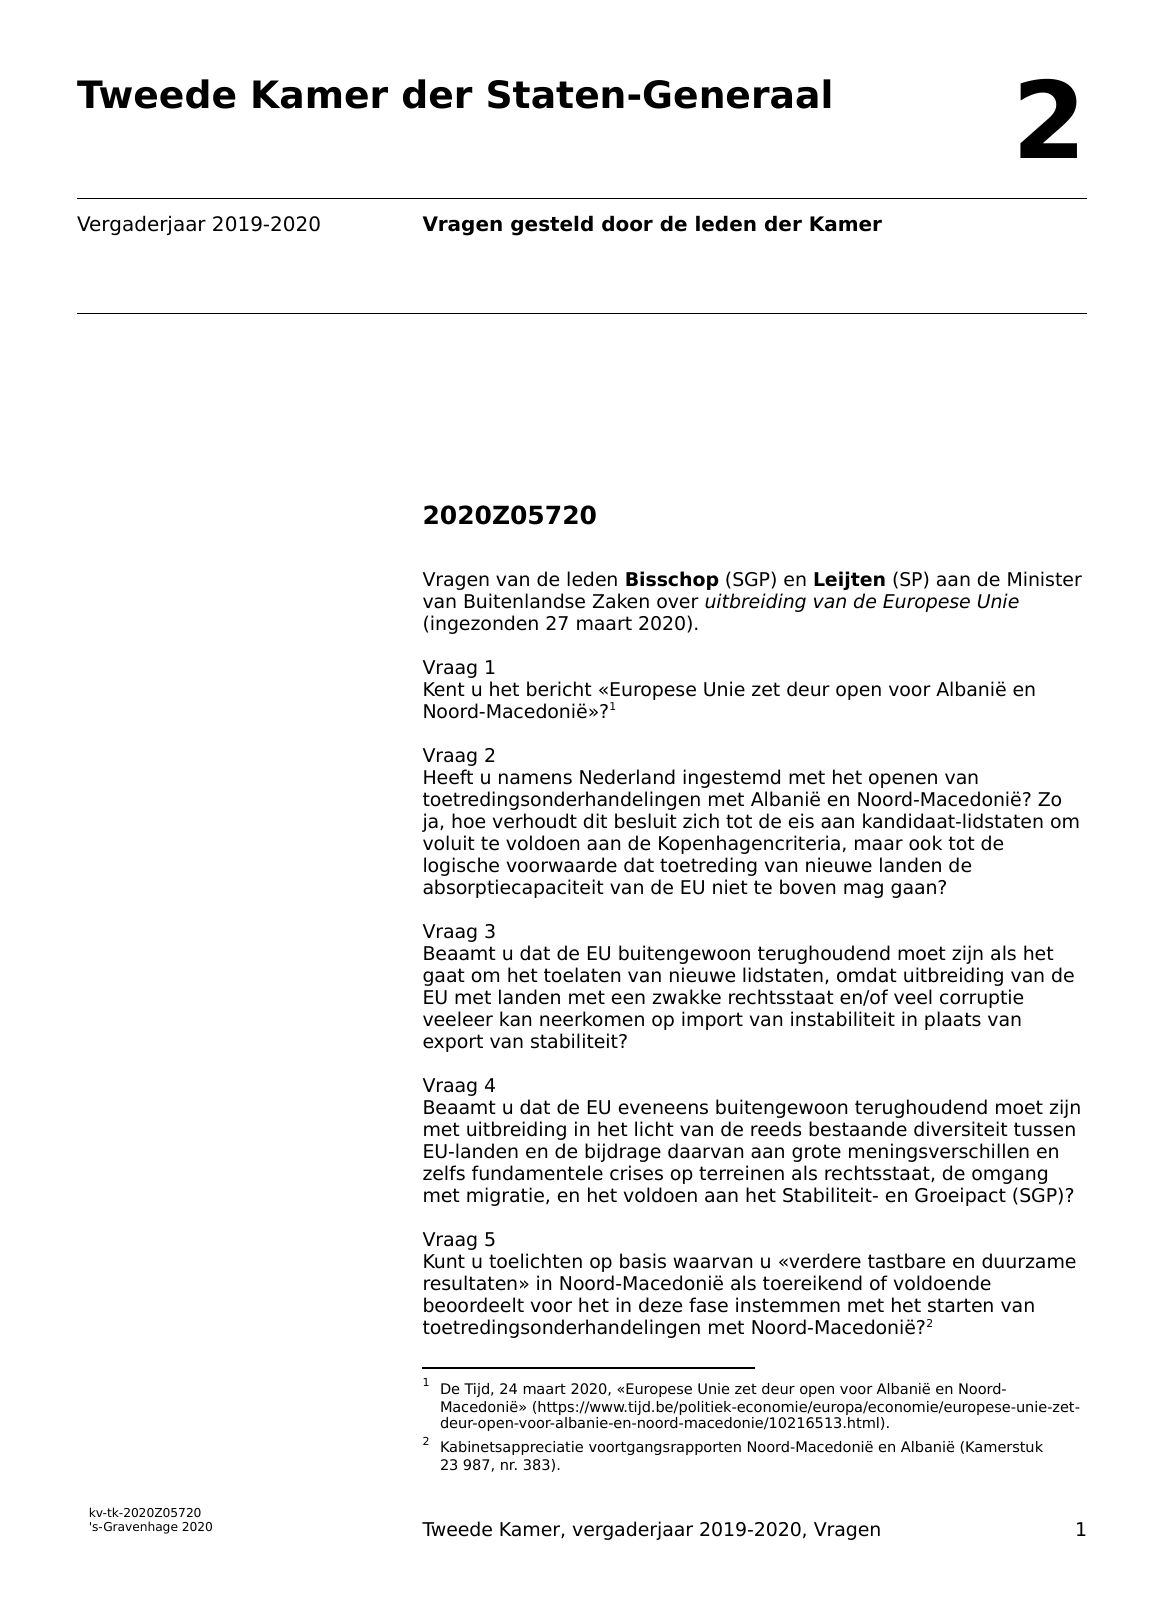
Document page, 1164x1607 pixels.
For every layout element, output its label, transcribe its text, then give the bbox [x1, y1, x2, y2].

text Vraag 5 [422, 1229, 1087, 1251]
text Vraag 2 [422, 745, 1087, 767]
text Vraag 3 [422, 921, 1087, 943]
text De Tijd, 24 maart 2020, «Europese Unie zet deur open voor Albanië en Noord-Macedonië» (https://www.tijd.be/politiek-economie/europa/economie/europese-unie-zet-deur-open-voor-albanie-en-noord-macedonie/10216513.html). [422, 1377, 1087, 1432]
text Beaamt u dat de EU buitengewoon terughoudend moet zijn als het gaat om het toelaten van nieuwe lidstaten, omdat uitbreiding van de EU met landen met een zwakke rechtsstaat en/of veel corruptie veeleer kan neerkomen op import van instabiliteit in plaats van export van stabiliteit? [422, 943, 1087, 1053]
text Vragen van de leden Bisschop (SGP) en Leijten (SP) aan de Minister van Buitenlandse Zaken over uitbreiding van de Europese Unie (ingezonden 27 maart 2020). [422, 569, 1087, 635]
table_header 2 [886, 59, 1087, 198]
text 's-Gravenhage 2020 [88, 1520, 323, 1534]
text 2020Z05720 [422, 501, 1087, 531]
text Kent u het bericht «Europese Unie zet deur open voor Albanië en Noord-Macedonië»? [422, 679, 1087, 723]
text Kabinetsappreciatie voortgangsrapporten Noord-Macedonië en Albanië (Kamerstuk 23 987, nr. 383). [422, 1435, 1087, 1474]
text Vraag 4 [422, 1075, 1087, 1097]
table_cell Vergaderjaar 2019-2020 [77, 199, 422, 313]
text Beaamt u dat de EU eveneens buitengewoon terughoudend moet zijn met uitbreiding in het licht van de reeds bestaande diversiteit tussen EU-landen en de bijdrage daarvan aan grote meningsverschillen en zelfs fundamentele crises op terreinen als rechtsstaat, de omgang met migratie, en het voldoen aan het Stabiliteit- en Groeipact (SGP)? [422, 1097, 1087, 1207]
table_header Tweede Kamer der Staten-Generaal [77, 59, 886, 198]
text Heeft u namens Nederland ingestemd met het openen van toetredingsonderhandelingen met Albanië en Noord-Macedonië? Zo ja, hoe verhoudt dit besluit zich tot de eis aan kandidaat-lidstaten om voluit te voldoen aan de Kopenhagencriteria, maar ook tot de logische voorwaarde dat toetreding van nieuwe landen de absorptiecapaciteit van de EU niet te boven mag gaan? [422, 767, 1087, 899]
text kv-tk-2020Z05720 [88, 1506, 323, 1520]
table_cell Vragen gesteld door de leden der Kamer [422, 199, 1087, 313]
text Kunt u toelichten op basis waarvan u «verdere tastbare en duurzame resultaten» in Noord-Macedonië als toereikend of voldoende beoordeelt voor het in deze fase instemmen met het starten van toetredingsonderhandelingen met Noord-Macedonië? [422, 1251, 1087, 1339]
text Vraag 1 [422, 657, 1087, 679]
